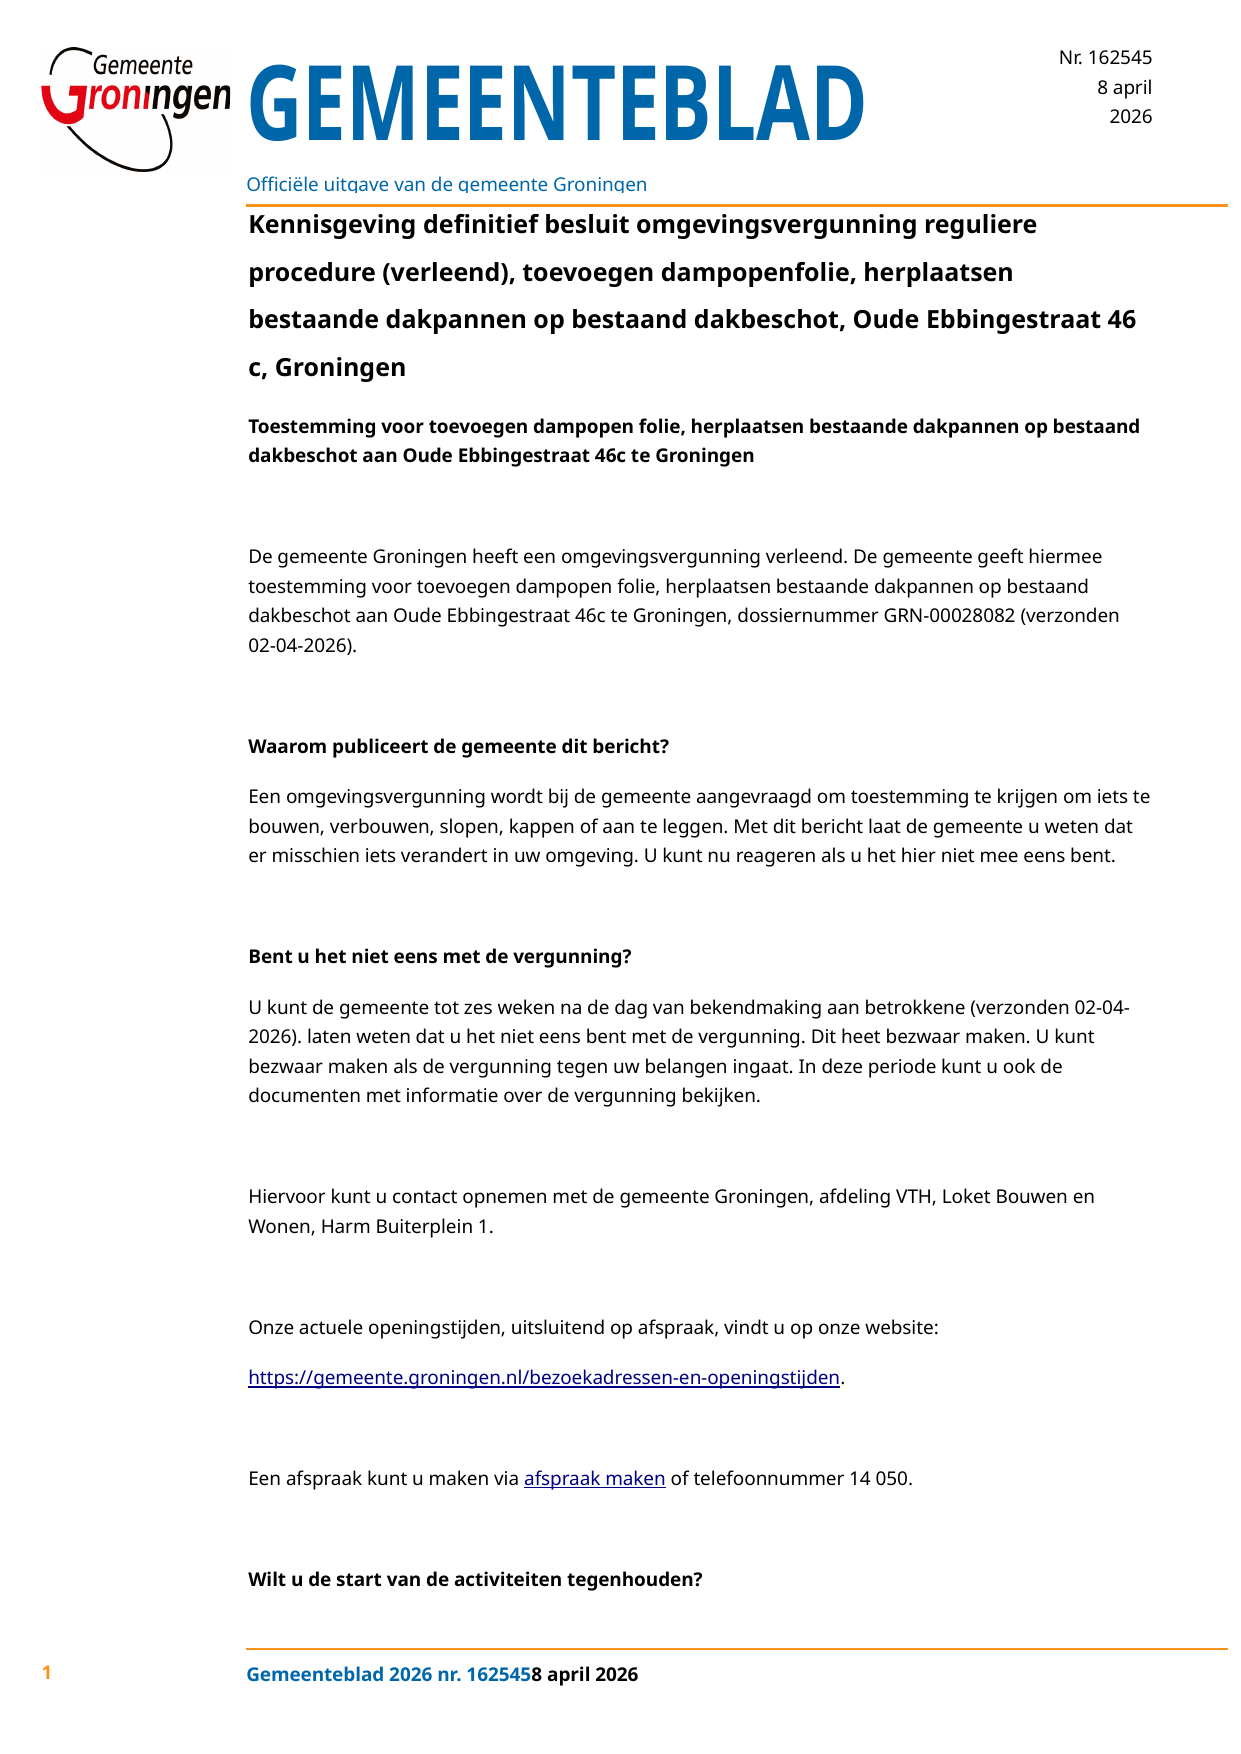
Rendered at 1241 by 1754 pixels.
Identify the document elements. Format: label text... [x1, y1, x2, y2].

text Bent u het niet eens met de vergunning? [248, 943, 1152, 969]
text De gemeente Groningen heeft een omgevingsvergunning verleend. De gemeente geeft hiermee toestemming voor toevoegen dampopen folie, herplaatsen bestaande dakpannen op bestaand dakbeschot aan Oude Ebbingestraat 46c te Groningen, dossiernummer GRN-00028082 (verzonden 02-04-2026). [248, 543, 1152, 658]
text Een afspraak kunt u maken via afspraak maken of telefoonnummer 14 050. [248, 1465, 1152, 1491]
text Wilt u de start van de activiteiten tegenhouden? [248, 1566, 1152, 1592]
text Toestemming voor toevoegen dampopen folie, herplaatsen bestaande dakpannen op bestaand dakbeschot aan Oude Ebbingestraat 46c te Groningen [248, 413, 1152, 468]
text Kennisgeving definitief besluit omgevingsvergunning reguliere procedure (verleend), toevoegen dampopenfolie, herplaatsen bestaande dakpannen op bestaand dakbeschot, Oude Ebbingestraat 46 c, Groningen [248, 207, 1152, 384]
text Een omgevingsvergunning wordt bij de gemeente aangevraagd om toestemming te krijgen om iets te bouwen, verbouwen, slopen, kappen of aan te leggen. Met dit bericht laat de gemeente u weten dat er misschien iets verandert in uw omgeving. U kunt nu reageren als u het hier niet mee eens bent. [248, 783, 1152, 868]
text https://gemeente.groningen.nl/bezoekadressen-en-openingstijden. [248, 1364, 1152, 1390]
picture [41, 47, 231, 172]
text Onze actuele openingstijden, uitsluitend op afspraak, vindt u op onze website: [248, 1314, 1152, 1340]
text U kunt de gemeente tot zes weken na de dag van bekendmaking aan betrokkene (verzonden 02-04-2026). laten weten dat u het niet eens bent met de vergunning. Dit heet bezwaar maken. U kunt bezwaar maken als de vergunning tegen uw belangen ingaat. In deze periode kunt u ook de documenten met informatie over de vergunning bekijken. [248, 994, 1152, 1108]
text Waarom publiceert de gemeente dit bericht? [248, 733, 1152, 759]
text Hiervoor kunt u contact opnemen met de gemeente Groningen, afdeling VTH, Loket Bouwen en Wonen, Harm Buiterplein 1. [248, 1183, 1152, 1239]
